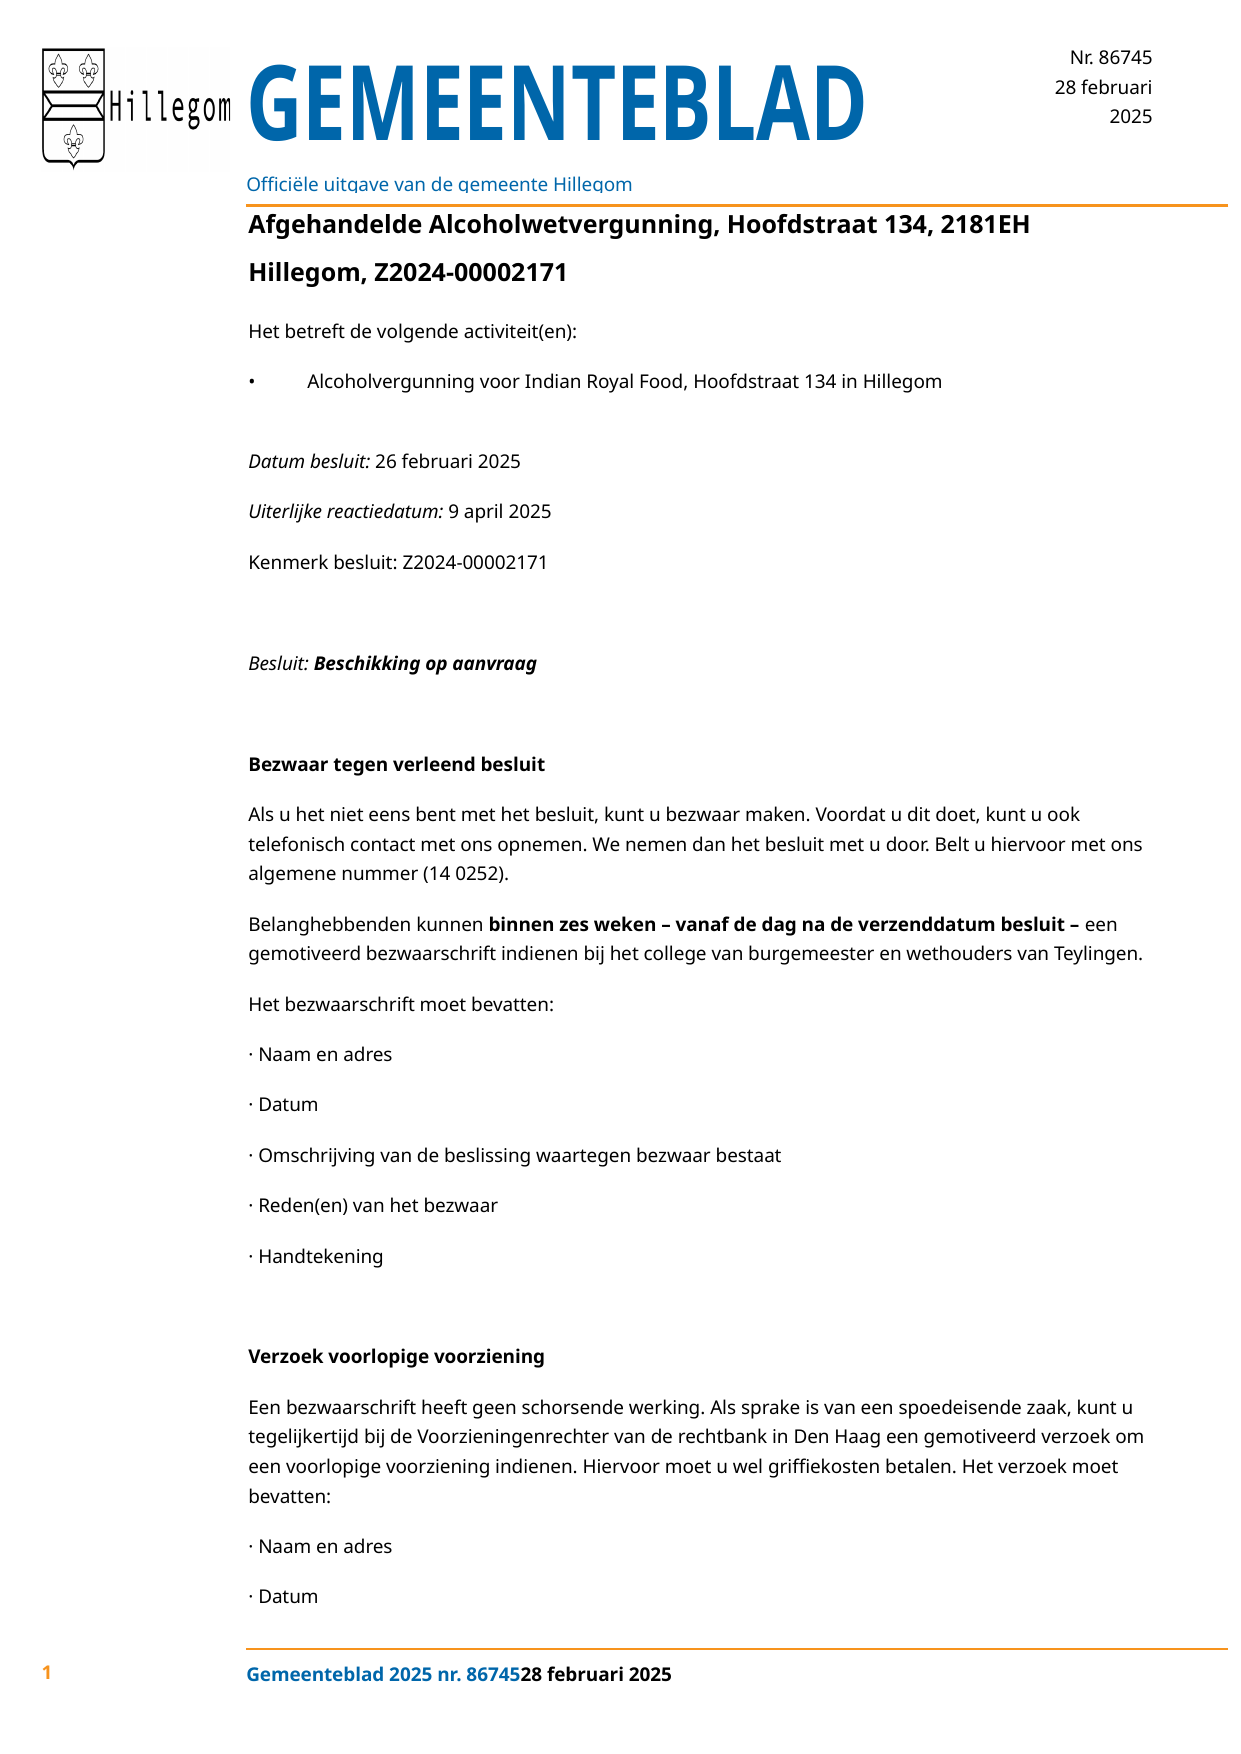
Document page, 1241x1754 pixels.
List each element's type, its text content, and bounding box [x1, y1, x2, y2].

list Alcoholvergunning voor Indian Royal Food, Hoofdstraat 134 in Hillegom [248, 368, 1152, 394]
text Uiterlijke reactiedatum: 9 april 2025 [248, 499, 1152, 524]
text Afgehandelde Alcoholwetvergunning, Hoofdstraat 134, 2181EH Hillegom, Z2024-00002171 [248, 207, 1152, 288]
text Kenmerk besluit: Z2024-00002171 [248, 549, 1152, 575]
text · Datum [248, 1584, 1152, 1609]
text Belanghebbenden kunnen binnen zes weken – vanaf de dag na de verzenddatum besluit – een gemotiveerd bezwaarschrift indienen bij het college van burgemeester en wethouders van Teylingen. [248, 911, 1152, 966]
text Het bezwaarschrift moet bevatten: [248, 991, 1152, 1017]
text Het betreft de volgende activiteit(en): [248, 318, 1152, 344]
text · Omschrijving van de beslissing waartegen bezwaar bestaat [248, 1142, 1152, 1168]
text · Reden(en) van het bezwaar [248, 1192, 1152, 1218]
text · Naam en adres [248, 1533, 1152, 1559]
text Bezwaar tegen verleend besluit [248, 751, 1152, 777]
picture [41, 47, 231, 172]
text · Datum [248, 1092, 1152, 1117]
text Verzoek voorlopige voorziening [248, 1344, 1152, 1369]
text Besluit: Beschikking op aanvraag [248, 650, 1152, 676]
text Datum besluit: 26 februari 2025 [248, 448, 1152, 474]
text · Naam en adres [248, 1041, 1152, 1067]
text · Handtekening [248, 1243, 1152, 1269]
text Als u het niet eens bent met het besluit, kunt u bezwaar maken. Voordat u dit doet, kunt u ook telefonisch contact met ons opnemen. We nemen dan het besluit met u door. Belt u hiervoor met ons algemene nummer (14 0252). [248, 801, 1152, 886]
text Een bezwaarschrift heeft geen schorsende werking. Als sprake is van een spoedeisende zaak, kunt u tegelijkertijd bij de Voorzieningenrechter van de rechtbank in Den Haag een gemotiveerd verzoek om een voorlopige voorziening indienen. Hiervoor moet u wel griffiekosten betalen. Het verzoek moet bevatten: [248, 1394, 1152, 1509]
